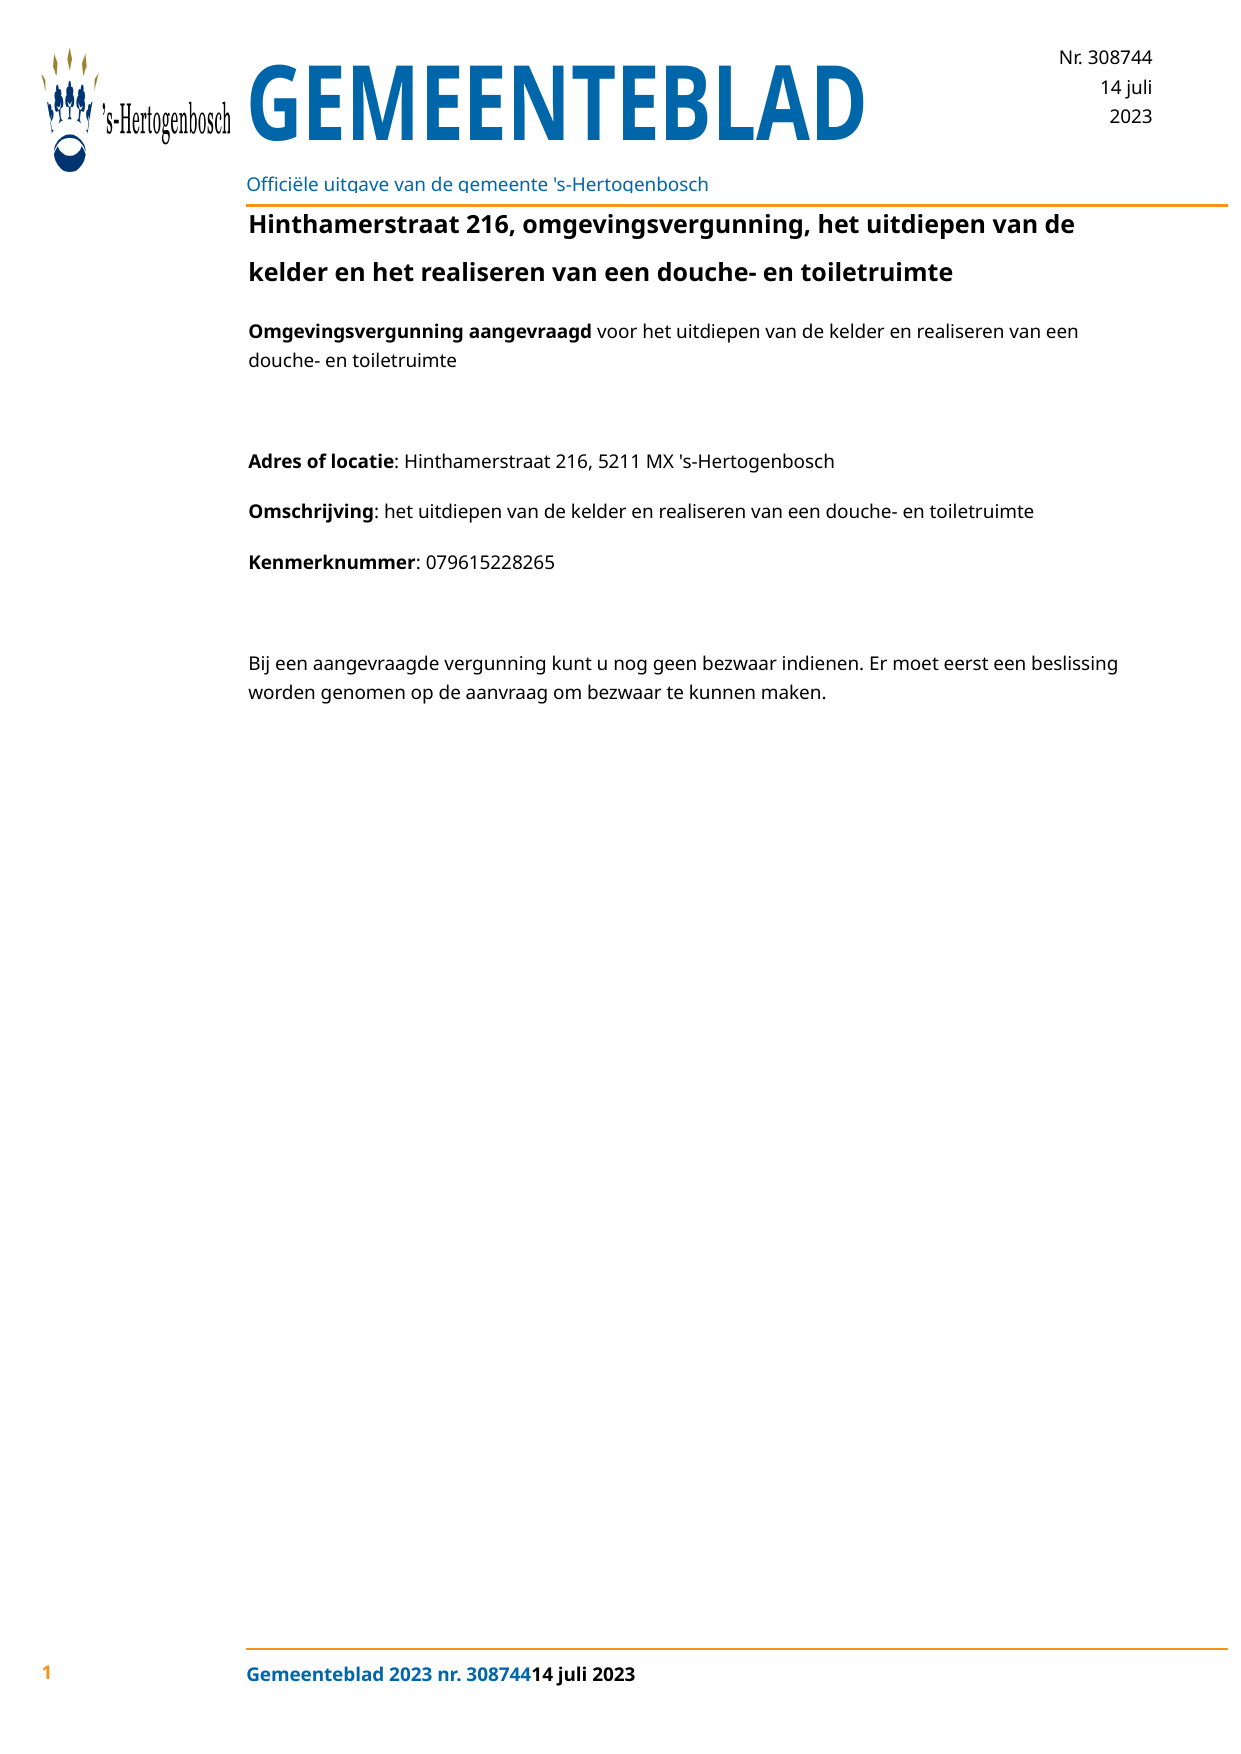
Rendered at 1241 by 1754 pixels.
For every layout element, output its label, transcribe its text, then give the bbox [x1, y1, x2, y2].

text Kenmerknummer: 079615228265 [248, 549, 1152, 575]
text Omschrijving: het uitdiepen van de kelder en realiseren van een douche- en toiletruimte [248, 499, 1152, 524]
text Bij een aangevraagde vergunning kunt u nog geen bezwaar indienen. Er moet eerst een beslissing worden genomen op de aanvraag om bezwaar te kunnen maken. [248, 650, 1152, 705]
text Omgevingsvergunning aangevraagd voor het uitdiepen van de kelder en realiseren van een douche- en toiletruimte [248, 318, 1152, 373]
text Hinthamerstraat 216, omgevingsvergunning, het uitdiepen van de kelder en het realiseren van een douche- en toiletruimte [248, 207, 1152, 288]
text Adres of locatie: Hinthamerstraat 216, 5211 MX 's-Hertogenbosch [248, 448, 1152, 474]
picture [41, 47, 231, 172]
